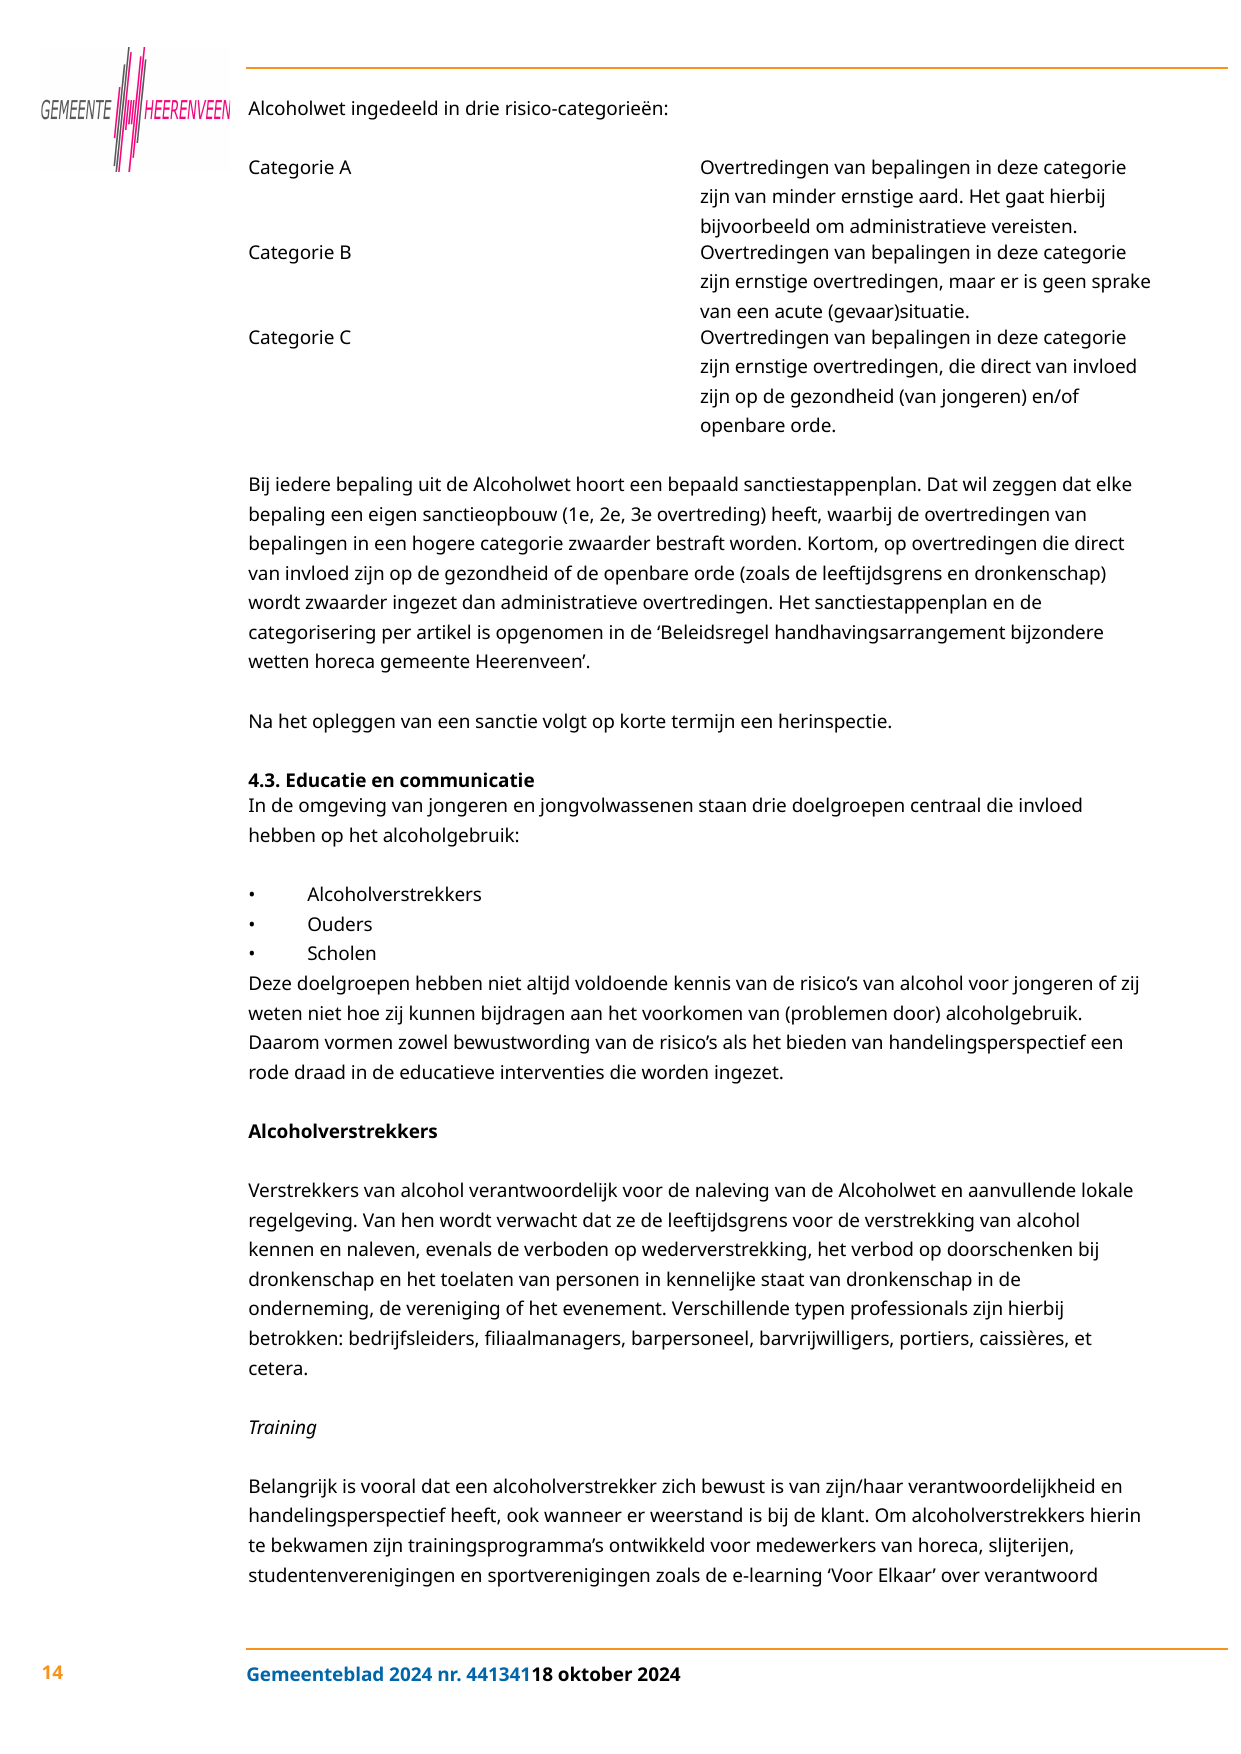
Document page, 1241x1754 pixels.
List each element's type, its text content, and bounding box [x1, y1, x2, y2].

table_header Overtredingen van bepalingen in deze categorie zijn van minder ernstige aard. Het gaat hierbij bijvoorbeeld om administratieve vereisten. [700, 154, 1152, 239]
list Scholen [248, 941, 1152, 966]
text Deze doelgroepen hebben niet altijd voldoende kennis van de risico’s van alcohol voor jongeren of zij weten niet hoe zij kunnen bijdragen aan het voorkomen van (problemen door) alcoholgebruik. Daarom vormen zowel bewustwording van de risico’s als het bieden van handelingsperspectief een rode draad in de educatieve interventies die worden ingezet. [248, 970, 1152, 1085]
text Bij iedere bepaling uit de Alcoholwet hoort een bepaald sanctiestappenplan. Dat wil zeggen dat elke bepaling een eigen sanctieopbouw (1e, 2e, 3e overtreding) heeft, waarbij de overtredingen van bepalingen in een hogere categorie zwaarder bestraft worden. Kortom, op overtredingen die direct van invloed zijn op de gezondheid of de openbare orde (zoals de leeftijdsgrens en dronkenschap) wordt zwaarder ingezet dan administratieve overtredingen. Het sanctiestappenplan en de categorisering per artikel is opgenomen in de ‘Beleidsregel handhavingsarrangement bijzondere wetten horeca gemeente Heerenveen’. [248, 471, 1152, 674]
text In de omgeving van jongeren en jongvolwassenen staan drie doelgroepen centraal die invloed hebben op het alcoholgebruik: [248, 793, 1152, 848]
picture [41, 47, 231, 172]
text Alcoholverstrekkers [248, 1118, 1152, 1144]
table_cell Overtredingen van bepalingen in deze categorie zijn ernstige overtredingen, die direct van invloed zijn op de gezondheid (van jongeren) en/of openbare orde. [700, 324, 1152, 438]
table_header Categorie A [248, 154, 700, 239]
table_cell Categorie B [248, 239, 700, 324]
list Ouders [248, 911, 1152, 937]
text 4.3. Educatie en communicatie [248, 767, 1152, 793]
text Alcoholwet ingedeeld in drie risico-categorieën: [248, 95, 1152, 121]
text Training [248, 1414, 1152, 1440]
text Na het opleggen van een sanctie volgt op korte termijn een herinspectie. [248, 708, 1152, 733]
text Belangrijk is vooral dat een alcoholverstrekker zich bewust is van zijn/haar verantwoordelijkheid en handelingsperspectief heeft, ook wanneer er weerstand is bij de klant. Om alcoholverstrekkers hierin te bekwamen zijn trainingsprogramma’s ontwikkeld voor medewerkers van horeca, slijterijen, studentenverenigingen en sportverenigingen zoals de e-learning ‘Voor Elkaar’ over verantwoord [248, 1473, 1152, 1588]
text Verstrekkers van alcohol verantwoordelijk voor de naleving van de Alcoholwet en aanvullende lokale regelgeving. Van hen wordt verwacht dat ze de leeftijdsgrens voor de verstrekking van alcohol kennen en naleven, evenals de verboden op wederverstrekking, het verbod op doorschenken bij dronkenschap en het toelaten van personen in kennelijke staat van dronkenschap in de onderneming, de vereniging of het evenement. Verschillende typen professionals zijn hierbij betrokken: bedrijfsleiders, filiaalmanagers, barpersoneel, barvrijwilligers, portiers, caissières, et cetera. [248, 1177, 1152, 1381]
table_cell Overtredingen van bepalingen in deze categorie zijn ernstige overtredingen, maar er is geen sprake van een acute (gevaar)situatie. [700, 239, 1152, 324]
table_cell Categorie C [248, 324, 700, 438]
list Alcoholverstrekkers [248, 881, 1152, 907]
